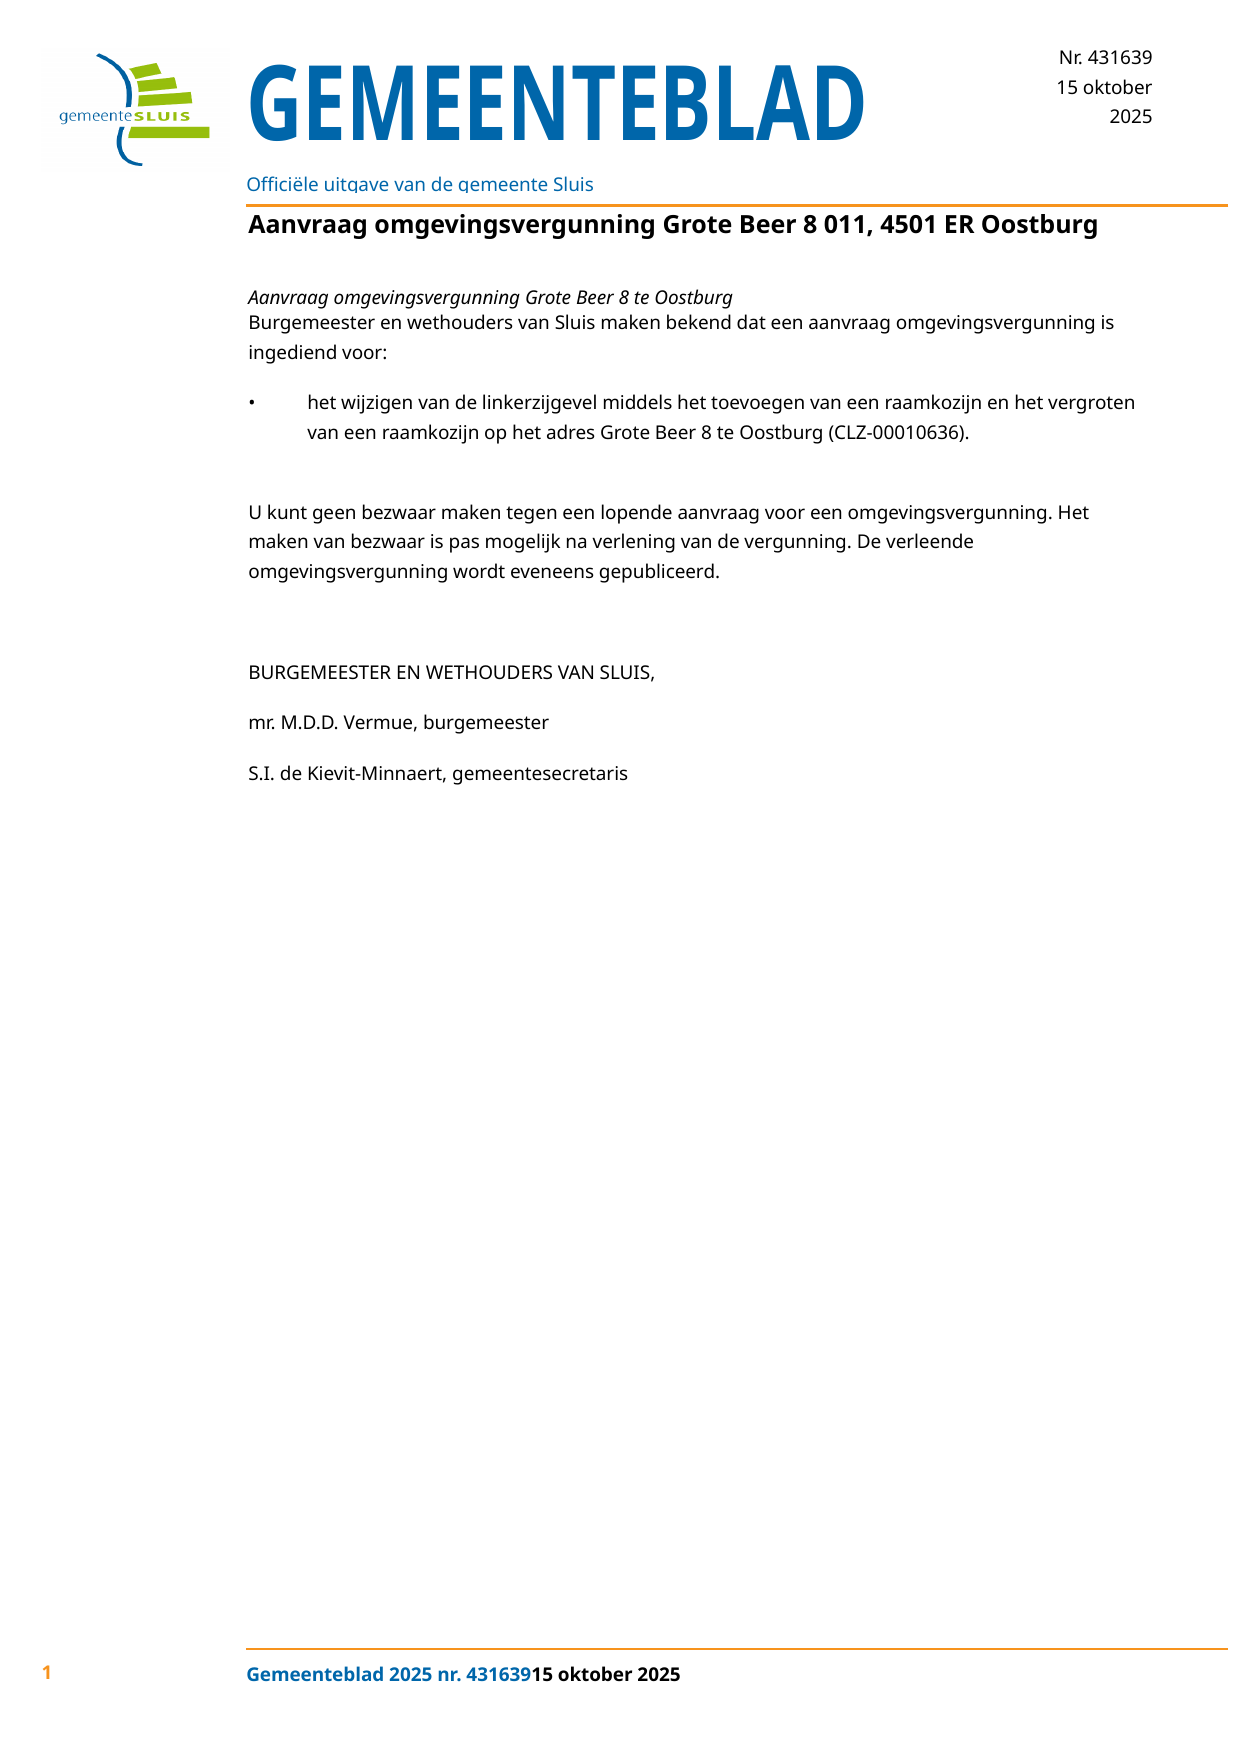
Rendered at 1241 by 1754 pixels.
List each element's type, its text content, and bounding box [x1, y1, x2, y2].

text BURGEMEESTER EN WETHOUDERS VAN SLUIS, [248, 659, 1152, 685]
text Burgemeester en wethouders van Sluis maken bekend dat een aanvraag omgevingsvergunning is ingediend voor: [248, 309, 1152, 365]
text U kunt geen bezwaar maken tegen een lopende aanvraag voor een omgevingsvergunning. Het maken van bezwaar is pas mogelijk na verlening van de vergunning. De verleende omgevingsvergunning wordt eveneens gepubliceerd. [248, 499, 1152, 584]
picture [41, 47, 231, 172]
text Aanvraag omgevingsvergunning Grote Beer 8 te Oostburg [248, 284, 1152, 309]
list het wijzigen van de linkerzijgevel middels het toevoegen van een raamkozijn en het vergroten van een raamkozijn op het adres Grote Beer 8 te Oostburg (CLZ-00010636). [248, 389, 1152, 445]
text mr. M.D.D. Vermue, burgemeester [248, 709, 1152, 735]
text S.I. de Kievit-Minnaert, gemeentesecretaris [248, 760, 1152, 786]
text Aanvraag omgevingsvergunning Grote Beer 8 011, 4501 ER Oostburg [248, 207, 1152, 241]
